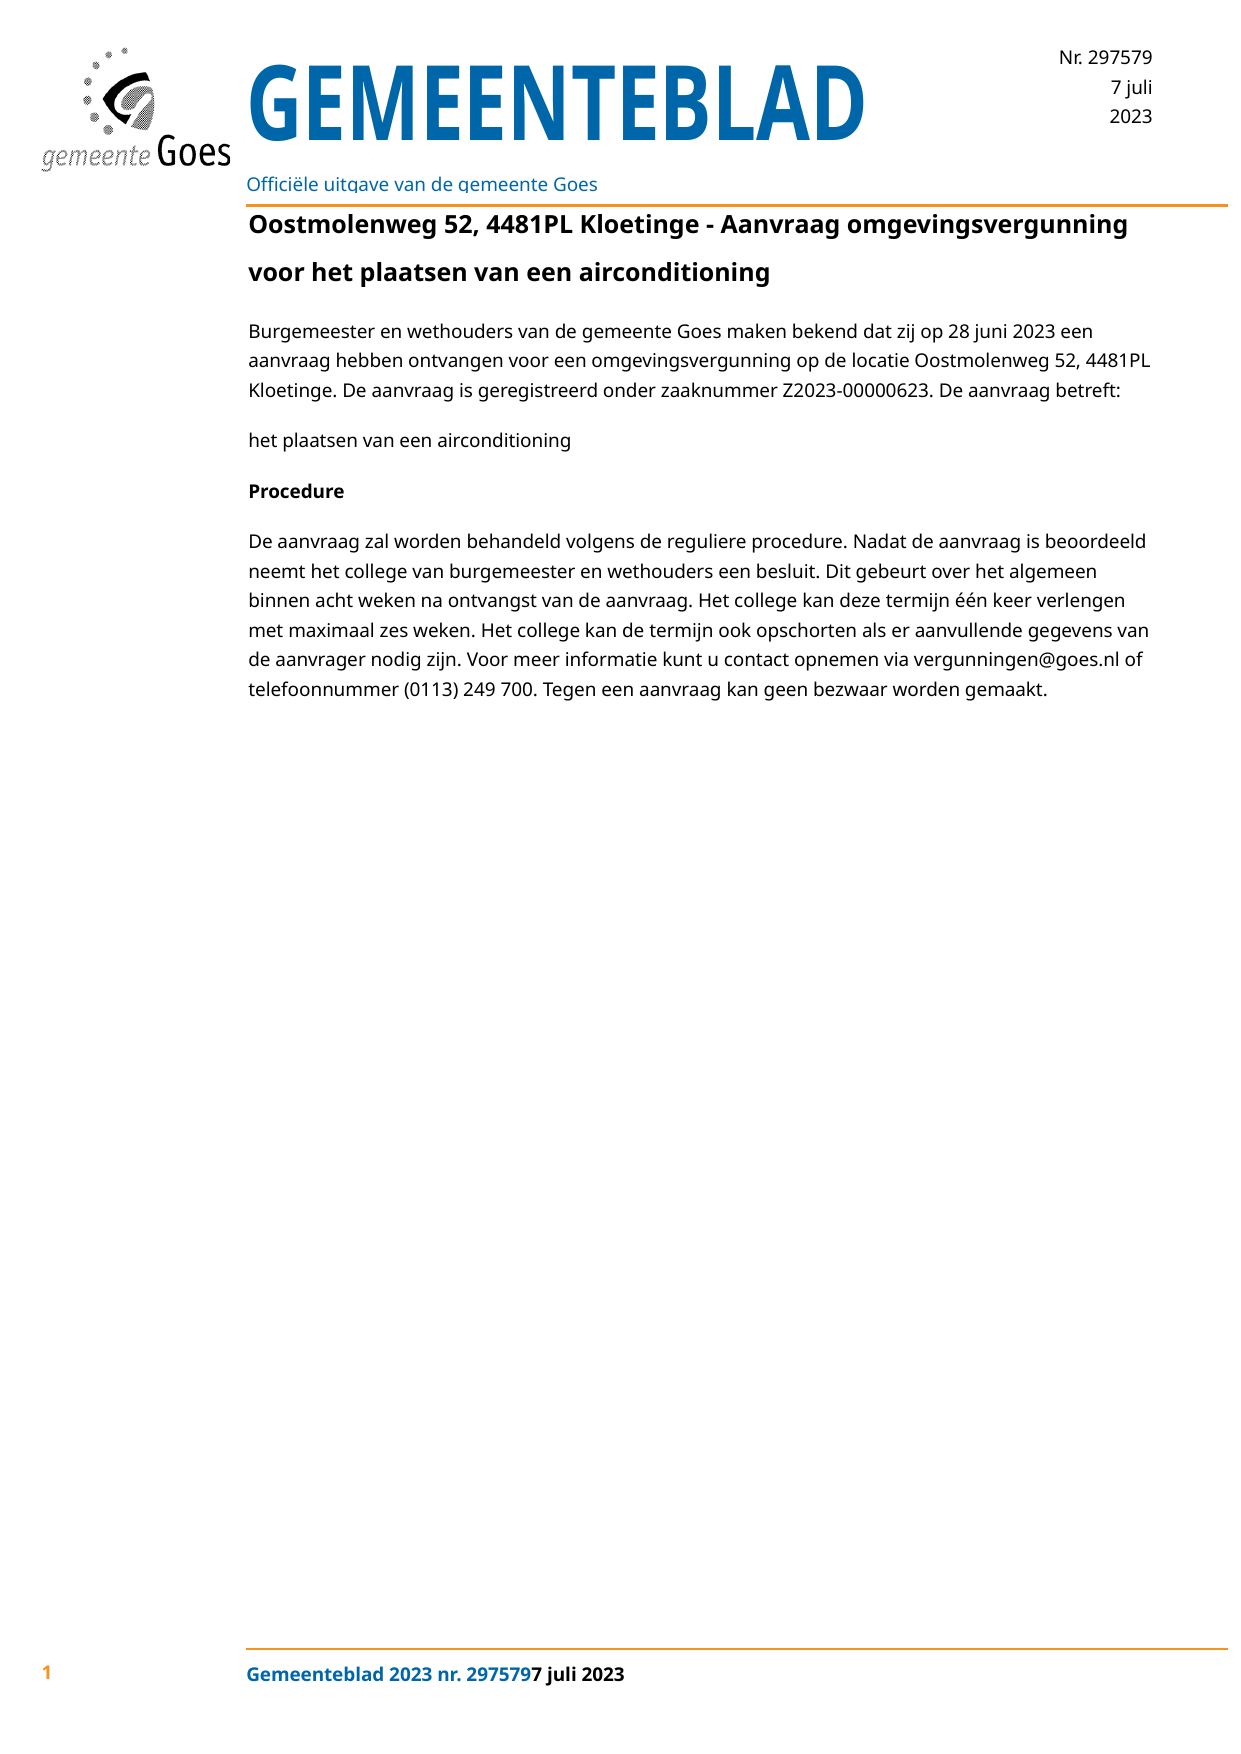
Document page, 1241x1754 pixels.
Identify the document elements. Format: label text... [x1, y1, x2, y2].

text het plaatsen van een airconditioning [248, 427, 1152, 453]
text De aanvraag zal worden behandeld volgens de reguliere procedure. Nadat de aanvraag is beoordeeld neemt het college van burgemeester en wethouders een besluit. Dit gebeurt over het algemeen binnen acht weken na ontvangst van de aanvraag. Het college kan deze termijn één keer verlengen met maximaal zes weken. Het college kan de termijn ook opschorten als er aanvullende gegevens van de aanvrager nodig zijn. Voor meer informatie kunt u contact opnemen via vergunningen@goes.nl of telefoonnummer (0113) 249 700. Tegen een aanvraag kan geen bezwaar worden gemaakt. [248, 528, 1152, 702]
text Procedure [248, 478, 1152, 504]
text Burgemeester en wethouders van de gemeente Goes maken bekend dat zij op 28 juni 2023 een aanvraag hebben ontvangen voor een omgevingsvergunning op de locatie Oostmolenweg 52, 4481PL Kloetinge. De aanvraag is geregistreerd onder zaaknummer Z2023-00000623. De aanvraag betreft: [248, 318, 1152, 403]
picture [41, 47, 231, 172]
text Oostmolenweg 52, 4481PL Kloetinge - Aanvraag omgevingsvergunning voor het plaatsen van een airconditioning [248, 207, 1152, 288]
